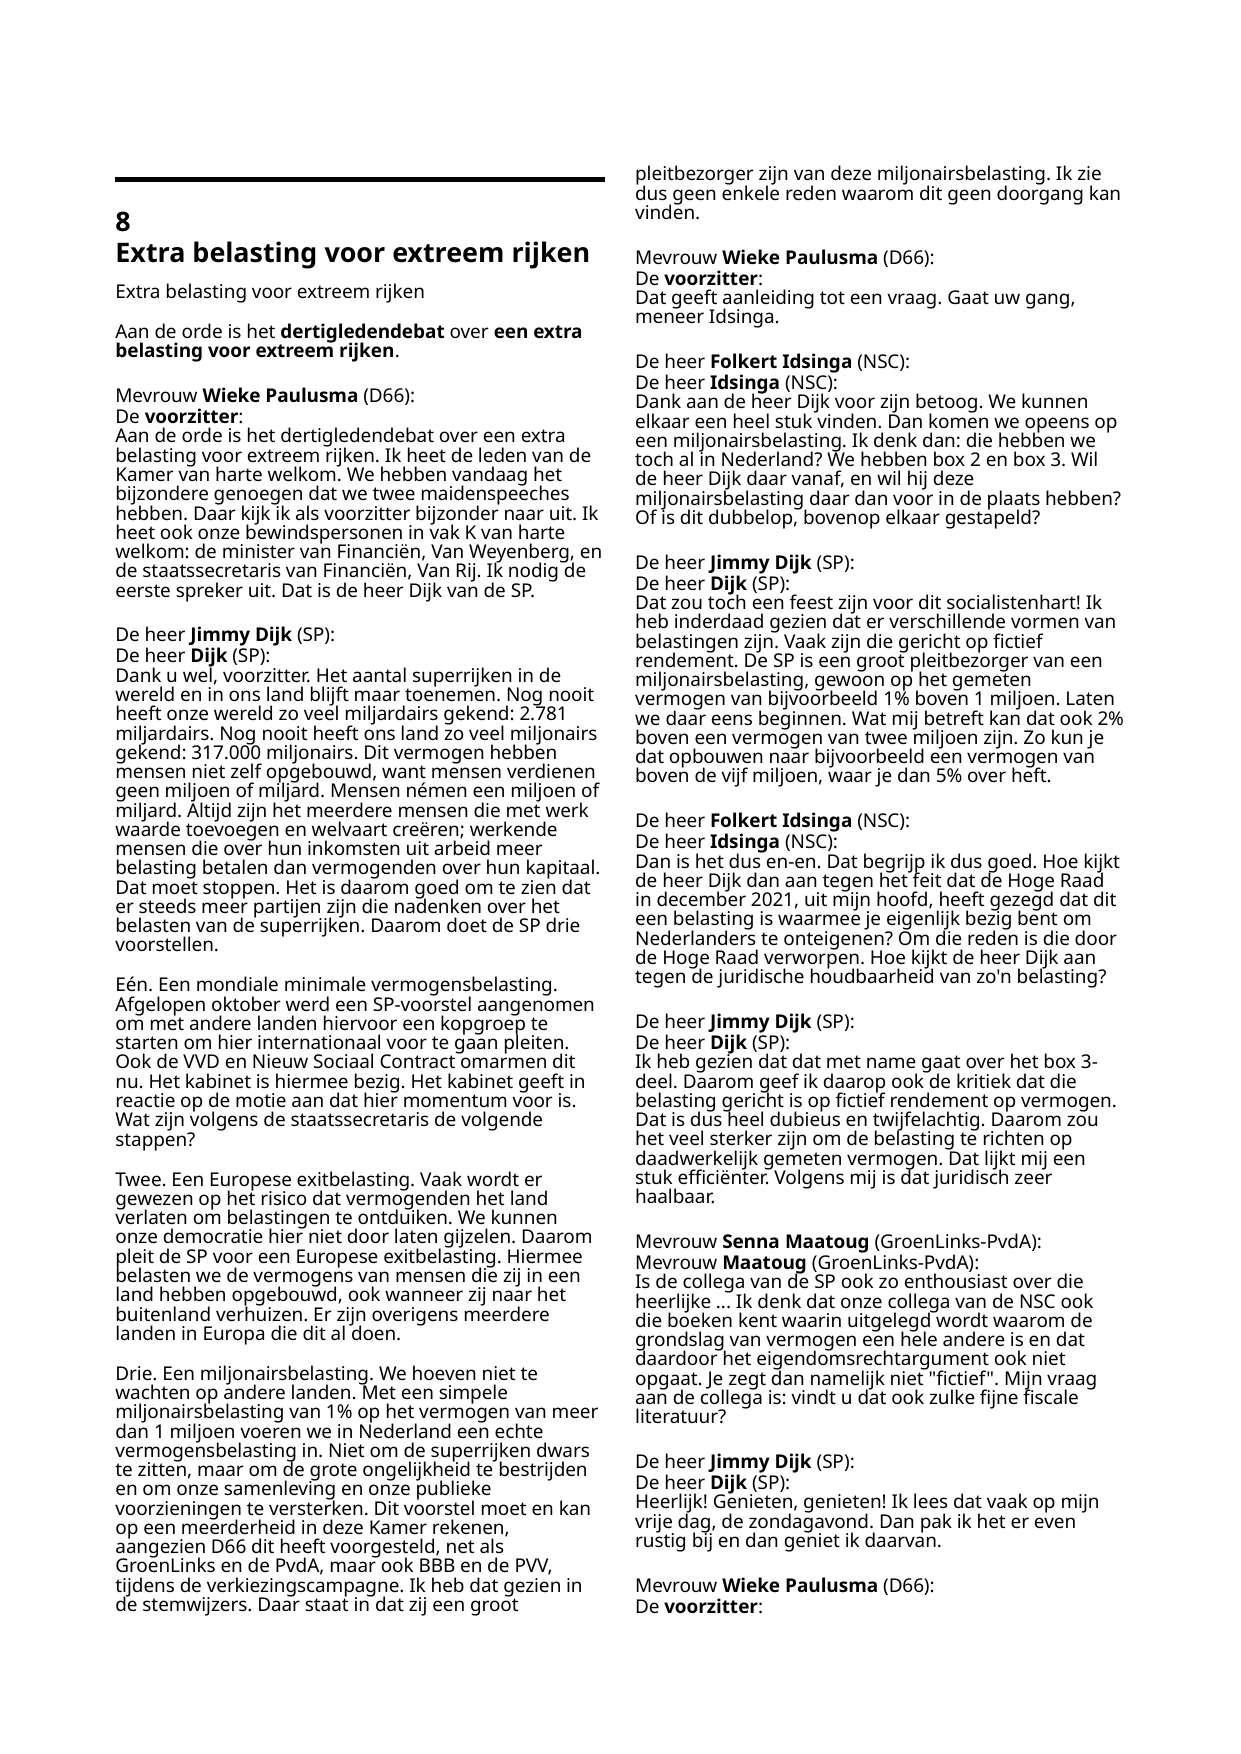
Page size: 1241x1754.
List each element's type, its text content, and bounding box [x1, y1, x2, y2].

text Dat zou toch een feest zijn voor dit socialistenhart! Ik heb inderdaad gezien dat er verschillende vormen van belastingen zijn. Vaak zijn die gericht op fictief rendement. De SP is een groot pleitbezorger van een miljonairsbelasting, gewoon op het gemeten vermogen van bijvoorbeeld 1% boven 1 miljoen. Laten we daar eens beginnen. Wat mij betreft kan dat ook 2% boven een vermogen van twee miljoen zijn. Zo kun je dat opbouwen naar bijvoorbeeld een vermogen van boven de vijf miljoen, waar je dan 5% over heft. [635, 594, 1125, 787]
text De heer Jimmy Dijk (SP): [635, 1008, 1125, 1034]
text 8 [115, 203, 605, 239]
text De heer Dijk (SP): [635, 575, 1125, 594]
text De heer Folkert Idsinga (NSC): [635, 348, 1125, 374]
text De heer Dijk (SP): [635, 1474, 1125, 1493]
text Dank u wel, voorzitter. Het aantal superrijken in de wereld en in ons land blijft maar toenemen. Nog nooit heeft onze wereld zo veel miljardairs gekend: 2.781 miljardairs. Nog nooit heeft ons land zo veel miljonairs gekend: 317.000 miljonairs. Dit vermogen hebben mensen niet zelf opgebouwd, want mensen verdienen geen miljoen of miljard. Mensen némen een miljoen of miljard. Altijd zijn het meerdere mensen die met werk waarde toevoegen en welvaart creëren; werkende mensen die over hun inkomsten uit arbeid meer belasting betalen dan vermogenden over hun kapitaal. Dat moet stoppen. Het is daarom goed om te zien dat er steeds meer partijen zijn die nadenken over het belasten van de superrijken. Daarom doet de SP drie voorstellen. [115, 667, 605, 956]
text Mevrouw Wieke Paulusma (D66): [115, 382, 605, 408]
text De voorzitter: [635, 270, 1125, 289]
text De heer Jimmy Dijk (SP): [635, 1448, 1125, 1474]
text De heer Folkert Idsinga (NSC): [635, 808, 1125, 833]
text De heer Dijk (SP): [635, 1034, 1125, 1053]
text Drie. Een miljonairsbelasting. We hoeven niet te wachten op andere landen. Met een simpele miljonairsbelasting van 1% op het vermogen van meer dan 1 miljoen voeren we in Nederland een echte vermogensbelasting in. Niet om de superrijken dwars te zitten, maar om de grote ongelijkheid te bestrijden en om onze samenleving en onze publieke voorzieningen te versterken. Dit voorstel moet en kan op een meerderheid in deze Kamer rekenen, aangezien D66 dit heeft voorgesteld, net als GroenLinks en de PvdA, maar ook BBB en de PVV, tijdens de verkiezingscampagne. Ik heb dat gezien in de stemwijzers. Daar staat in dat zij een groot [115, 1365, 605, 1615]
text Dat geeft aanleiding tot een vraag. Gaat uw gang, meneer Idsinga. [635, 289, 1125, 327]
text Extra belasting voor extreem rijken [115, 239, 605, 283]
text Eén. Een mondiale minimale vermogensbelasting. Afgelopen oktober werd een SP-voorstel aangenomen om met andere landen hiervoor een kopgroep te starten om hier internationaal voor te gaan pleiten. Ook de VVD en Nieuw Sociaal Contract omarmen dit nu. Het kabinet is hiermee bezig. Het kabinet geeft in reactie op de motie aan dat hier momentum voor is. Wat zijn volgens de staatssecretaris de volgende stappen? [115, 976, 605, 1150]
text De heer Idsinga (NSC): [635, 833, 1125, 853]
text Mevrouw Wieke Paulusma (D66): [635, 244, 1125, 270]
text pleitbezorger zijn van deze miljonairsbelasting. Ik zie dus geen enkele reden waarom dit geen doorgang kan vinden. [635, 165, 1125, 223]
text De heer Jimmy Dijk (SP): [115, 622, 605, 647]
text Mevrouw Senna Maatoug (GroenLinks-PvdA): [635, 1228, 1125, 1254]
text Aan de orde is het dertigledendebat over een extra belasting voor extreem rijken. [115, 323, 605, 362]
text Is de collega van de SP ook zo enthousiast over die heerlijke ... Ik denk dat onze collega van de NSC ook die boeken kent waarin uitgelegd wordt waarom de grondslag van vermogen een hele andere is en dat daardoor het eigendomsrechtargument ook niet opgaat. Je zegt dan namelijk niet "fictief". Mijn vraag aan de collega is: vindt u dat ook zulke fijne fiscale literatuur? [635, 1273, 1125, 1427]
text Mevrouw Wieke Paulusma (D66): [635, 1572, 1125, 1598]
text Aan de orde is het dertigledendebat over een extra belasting voor extreem rijken. Ik heet de leden van de Kamer van harte welkom. We hebben vandaag het bijzondere genoegen dat we twee maidenspeeches hebben. Daar kijk ik als voorzitter bijzonder naar uit. Ik heet ook onze bewindspersonen in vak K van harte welkom: de minister van Financiën, Van Weyenberg, en de staatssecretaris van Financiën, Van Rij. Ik nodig de eerste spreker uit. Dat is de heer Dijk van de SP. [115, 427, 605, 601]
text Dank aan de heer Dijk voor zijn betoog. We kunnen elkaar een heel stuk vinden. Dan komen we opeens op een miljonairsbelasting. Ik denk dan: die hebben we toch al in Nederland? We hebben box 2 en box 3. Wil de heer Dijk daar vanaf, en wil hij deze miljonairsbelasting daar dan voor in de plaats hebben? Of is dit dubbelop, bovenop elkaar gestapeld? [635, 393, 1125, 528]
text Extra belasting voor extreem rijken [115, 283, 605, 302]
text Ik heb gezien dat dat met name gaat over het box 3-deel. Daarom geef ik daarop ook de kritiek dat die belasting gericht is op fictief rendement op vermogen. Dat is dus heel dubieus en twijfelachtig. Daarom zou het veel sterker zijn om de belasting te richten op daadwerkelijk gemeten vermogen. Dat lijkt mij een stuk efficiënter. Volgens mij is dat juridisch zeer haalbaar. [635, 1053, 1125, 1207]
text Twee. Een Europese exitbelasting. Vaak wordt er gewezen op het risico dat vermogenden het land verlaten om belastingen te ontduiken. We kunnen onze democratie hier niet door laten gijzelen. Daarom pleit de SP voor een Europese exitbelasting. Hiermee belasten we de vermogens van mensen die zij in een land hebben opgebouwd, ook wanneer zij naar het buitenland verhuizen. Er zijn overigens meerdere landen in Europa die dit al doen. [115, 1171, 605, 1344]
text Heerlijk! Genieten, genieten! Ik lees dat vaak op mijn vrije dag, de zondagavond. Dan pak ik het er even rustig bij en dan geniet ik daarvan. [635, 1493, 1125, 1551]
text De heer Dijk (SP): [115, 647, 605, 667]
text De heer Idsinga (NSC): [635, 374, 1125, 393]
text Dan is het dus en-en. Dat begrijp ik dus goed. Hoe kijkt de heer Dijk dan aan tegen het feit dat de Hoge Raad in december 2021, uit mijn hoofd, heeft gezegd dat dit een belasting is waarmee je eigenlijk bezig bent om Nederlanders te onteigenen? Om die reden is die door de Hoge Raad verworpen. Hoe kijkt de heer Dijk aan tegen de juridische houdbaarheid van zo'n belasting? [635, 853, 1125, 987]
text De voorzitter: [115, 408, 605, 427]
text Mevrouw Maatoug (GroenLinks-PvdA): [635, 1254, 1125, 1273]
text De voorzitter: [635, 1598, 1125, 1617]
text De heer Jimmy Dijk (SP): [635, 549, 1125, 575]
